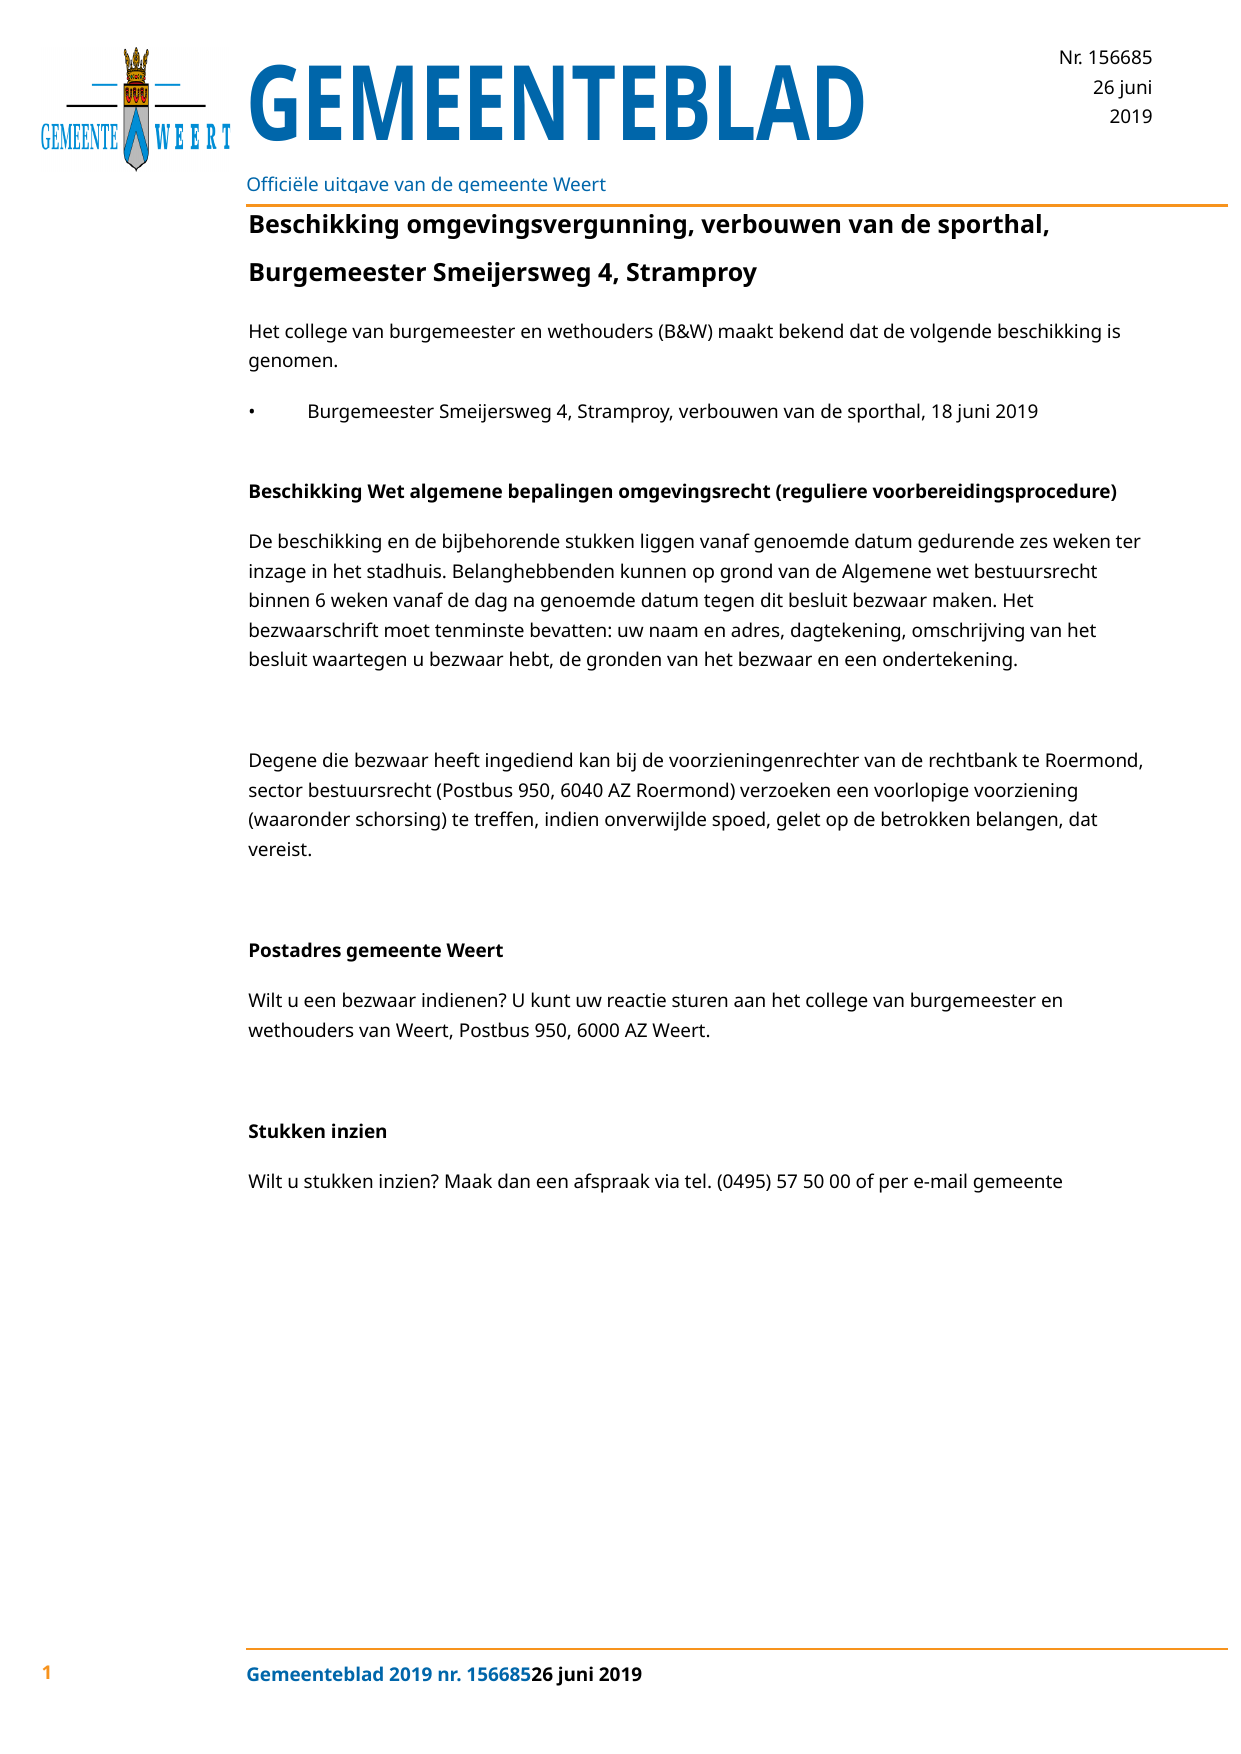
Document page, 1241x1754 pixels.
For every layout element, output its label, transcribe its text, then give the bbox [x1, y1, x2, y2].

text Postadres gemeente Weert [248, 937, 1152, 963]
text Degene die bezwaar heeft ingediend kan bij de voorzieningenrechter van de rechtbank te Roermond, sector bestuursrecht (Postbus 950, 6040 AZ Roermond) verzoeken een voorlopige voorziening (waaronder schorsing) te treffen, indien onverwijlde spoed, gelet op de betrokken belangen, dat vereist. [248, 747, 1152, 862]
list Burgemeester Smeijersweg 4, Stramproy, verbouwen van de sporthal, 18 juni 2019 [248, 398, 1152, 424]
text Wilt u een bezwaar indienen? U kunt uw reactie sturen aan het college van burgemeester en wethouders van Weert, Postbus 950, 6000 AZ Weert. [248, 987, 1152, 1043]
picture [41, 47, 231, 172]
text De beschikking en de bijbehorende stukken liggen vanaf genoemde datum gedurende zes weken ter inzage in het stadhuis. Belanghebbenden kunnen op grond van de Algemene wet bestuursrecht binnen 6 weken vanaf de dag na genoemde datum tegen dit besluit bezwaar maken. Het bezwaarschrift moet tenminste bevatten: uw naam en adres, dagtekening, omschrijving van het besluit waartegen u bezwaar hebt, de gronden van het bezwaar en een ondertekening. [248, 528, 1152, 672]
text Beschikking Wet algemene bepalingen omgevingsrecht (reguliere voorbereidingsprocedure) [248, 478, 1152, 504]
text Stukken inzien [248, 1118, 1152, 1144]
text Wilt u stukken inzien? Maak dan een afspraak via tel. (0495) 57 50 00 of per e-mail gemeente [248, 1168, 1152, 1194]
text Beschikking omgevingsvergunning, verbouwen van de sporthal, Burgemeester Smeijersweg 4, Stramproy [248, 207, 1152, 288]
text Het college van burgemeester en wethouders (B&W) maakt bekend dat de volgende beschikking is genomen. [248, 318, 1152, 373]
